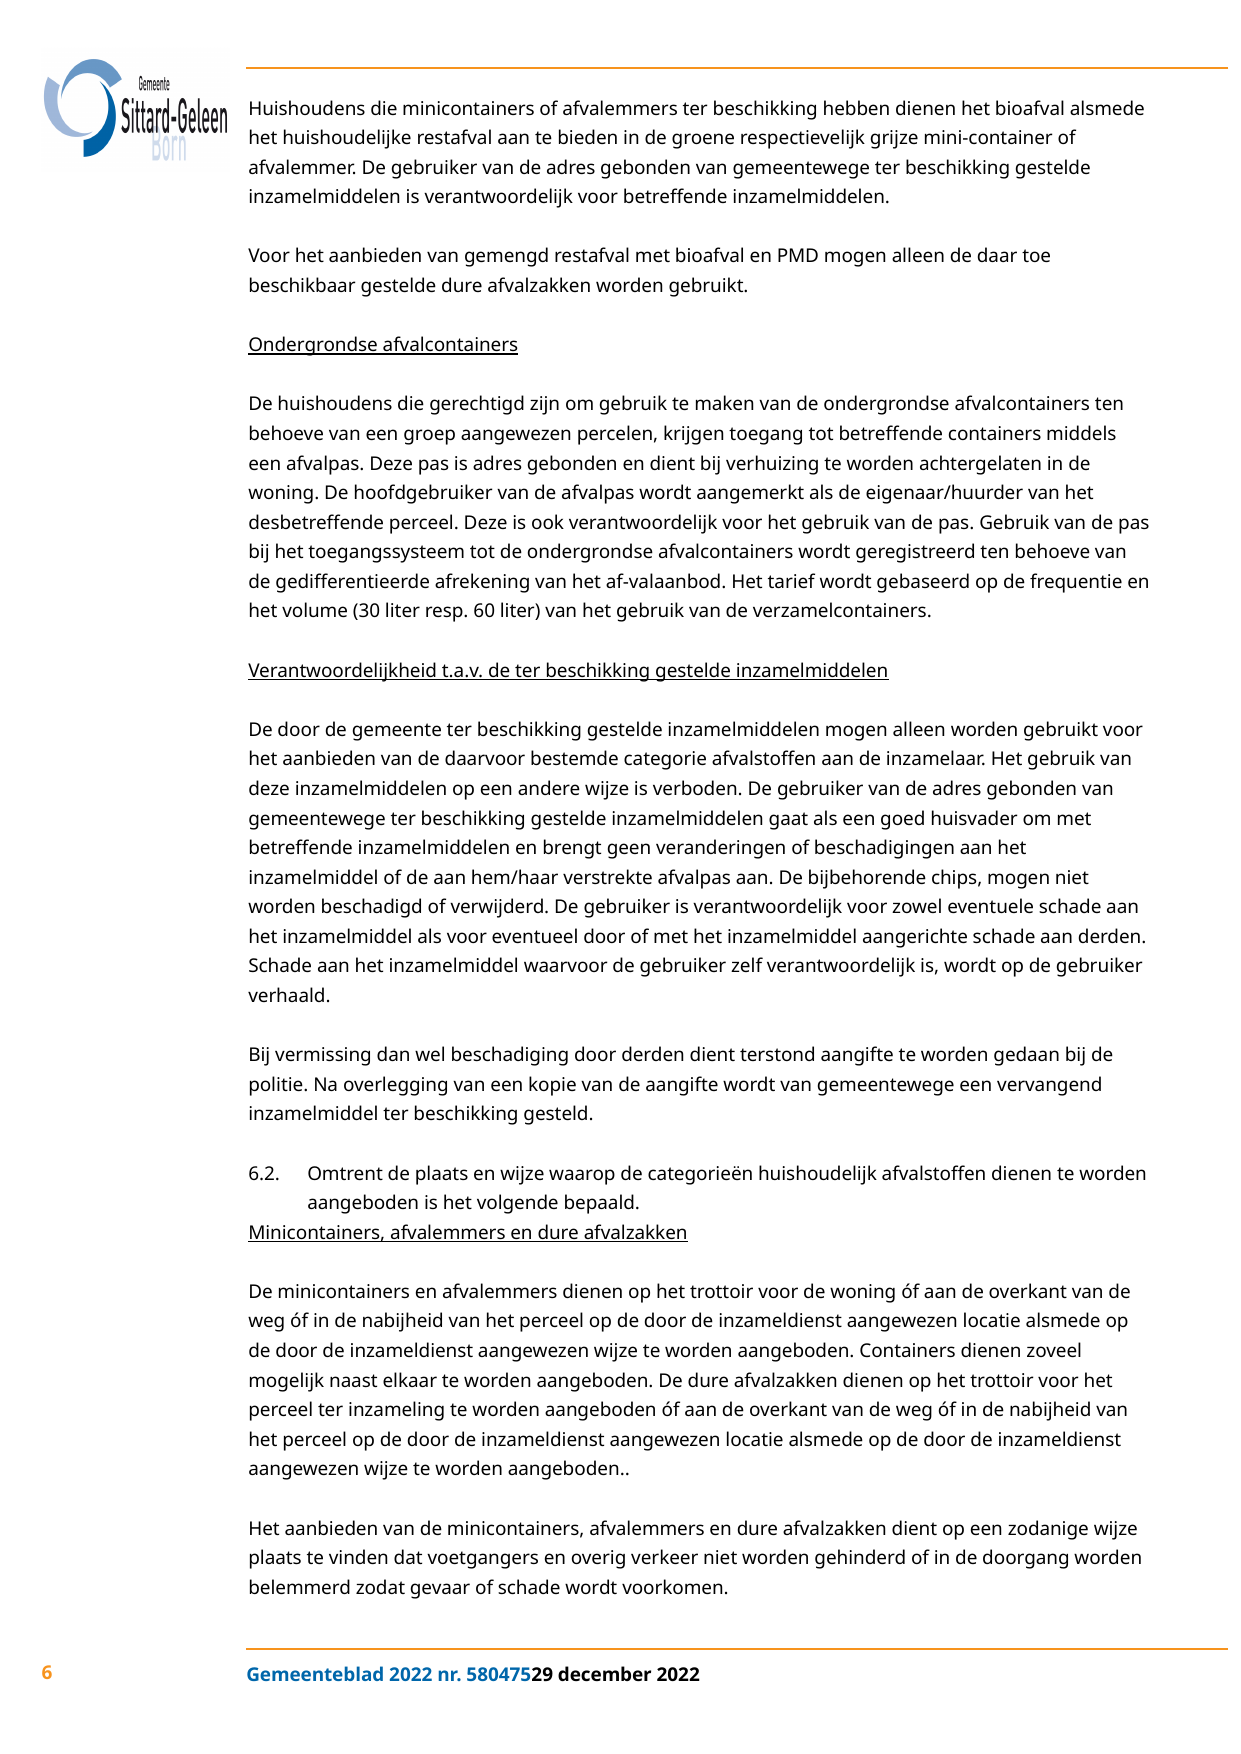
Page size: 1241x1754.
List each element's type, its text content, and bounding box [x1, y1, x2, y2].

text Voor het aanbieden van gemengd restafval met bioafval en PMD mogen alleen de daar toe beschikbaar gestelde dure afvalzakken worden gebruikt. [248, 243, 1152, 298]
list Omtrent de plaats en wijze waarop de categorieën huishoudelijk afvalstoffen dienen te worden aangeboden is het volgende bepaald. [248, 1160, 1152, 1215]
text Ondergrondse afvalcontainers [248, 331, 1152, 357]
picture [41, 47, 231, 172]
text Het aanbieden van de minicontainers, afvalemmers en dure afvalzakken dient op een zodanige wijze plaats te vinden dat voetgangers en overig verkeer niet worden gehinderd of in de doorgang worden belemmerd zodat gevaar of schade wordt voorkomen. [248, 1515, 1152, 1600]
text Minicontainers, afvalemmers en dure afvalzakken [248, 1219, 1152, 1245]
text Verantwoordelijkheid t.a.v. de ter beschikking gestelde inzamelmiddelen [248, 657, 1152, 683]
text Bij vermissing dan wel beschadiging door derden dient terstond aangifte te worden gedaan bij de politie. Na overlegging van een kopie van de aangifte wordt van gemeentewege een vervangend inzamelmiddel ter beschikking gesteld. [248, 1041, 1152, 1126]
text De door de gemeente ter beschikking gestelde inzamelmiddelen mogen alleen worden gebruikt voor het aanbieden van de daarvoor bestemde categorie afvalstoffen aan de inzamelaar. Het gebruik van deze inzamelmiddelen op een andere wijze is verboden. De gebruiker van de adres gebonden van gemeentewege ter beschikking gestelde inzamelmiddelen gaat als een goed huisvader om met betreffende inzamelmiddelen en brengt geen veranderingen of beschadigingen aan het inzamelmiddel of de aan hem/haar verstrekte afvalpas aan. De bijbehorende chips, mogen niet worden beschadigd of verwijderd. De gebruiker is verantwoordelijk voor zowel eventuele schade aan het inzamelmiddel als voor eventueel door of met het inzamelmiddel aangerichte schade aan derden. Schade aan het inzamelmiddel waarvoor de gebruiker zelf verantwoordelijk is, wordt op de gebruiker verhaald. [248, 716, 1152, 1008]
text Huishoudens die minicontainers of afvalemmers ter beschikking hebben dienen het bioafval alsmede het huishoudelijke restafval aan te bieden in de groene respectievelijk grijze mini-container of afvalemmer. De gebruiker van de adres gebonden van gemeentewege ter beschikking gestelde inzamelmiddelen is verantwoordelijk voor betreffende inzamelmiddelen. [248, 95, 1152, 209]
text De huishoudens die gerechtigd zijn om gebruik te maken van de ondergrondse afvalcontainers ten behoeve van een groep aangewezen percelen, krijgen toegang tot betreffende containers middels een afvalpas. Deze pas is adres gebonden en dient bij verhuizing te worden achtergelaten in de woning. De hoofdgebruiker van de afvalpas wordt aangemerkt als de eigenaar/huurder van het desbetreffende perceel. Deze is ook verantwoordelijk voor het gebruik van de pas. Gebruik van de pas bij het toegangssysteem tot de ondergrondse afvalcontainers wordt geregistreerd ten behoeve van de gedifferentieerde afrekening van het af-valaanbod. Het tarief wordt gebaseerd op de frequentie en het volume (30 liter resp. 60 liter) van het gebruik van de verzamelcontainers. [248, 391, 1152, 623]
text De minicontainers en afvalemmers dienen op het trottoir voor de woning óf aan de overkant van de weg óf in de nabijheid van het perceel op de door de inzameldienst aangewezen locatie alsmede op de door de inzameldienst aangewezen wijze te worden aangeboden. Containers dienen zoveel mogelijk naast elkaar te worden aangeboden. De dure afvalzakken dienen op het trottoir voor het perceel ter inzameling te worden aangeboden óf aan de overkant van de weg óf in de nabijheid van het perceel op de door de inzameldienst aangewezen locatie alsmede op de door de inzameldienst aangewezen wijze te worden aangeboden.. [248, 1278, 1152, 1481]
